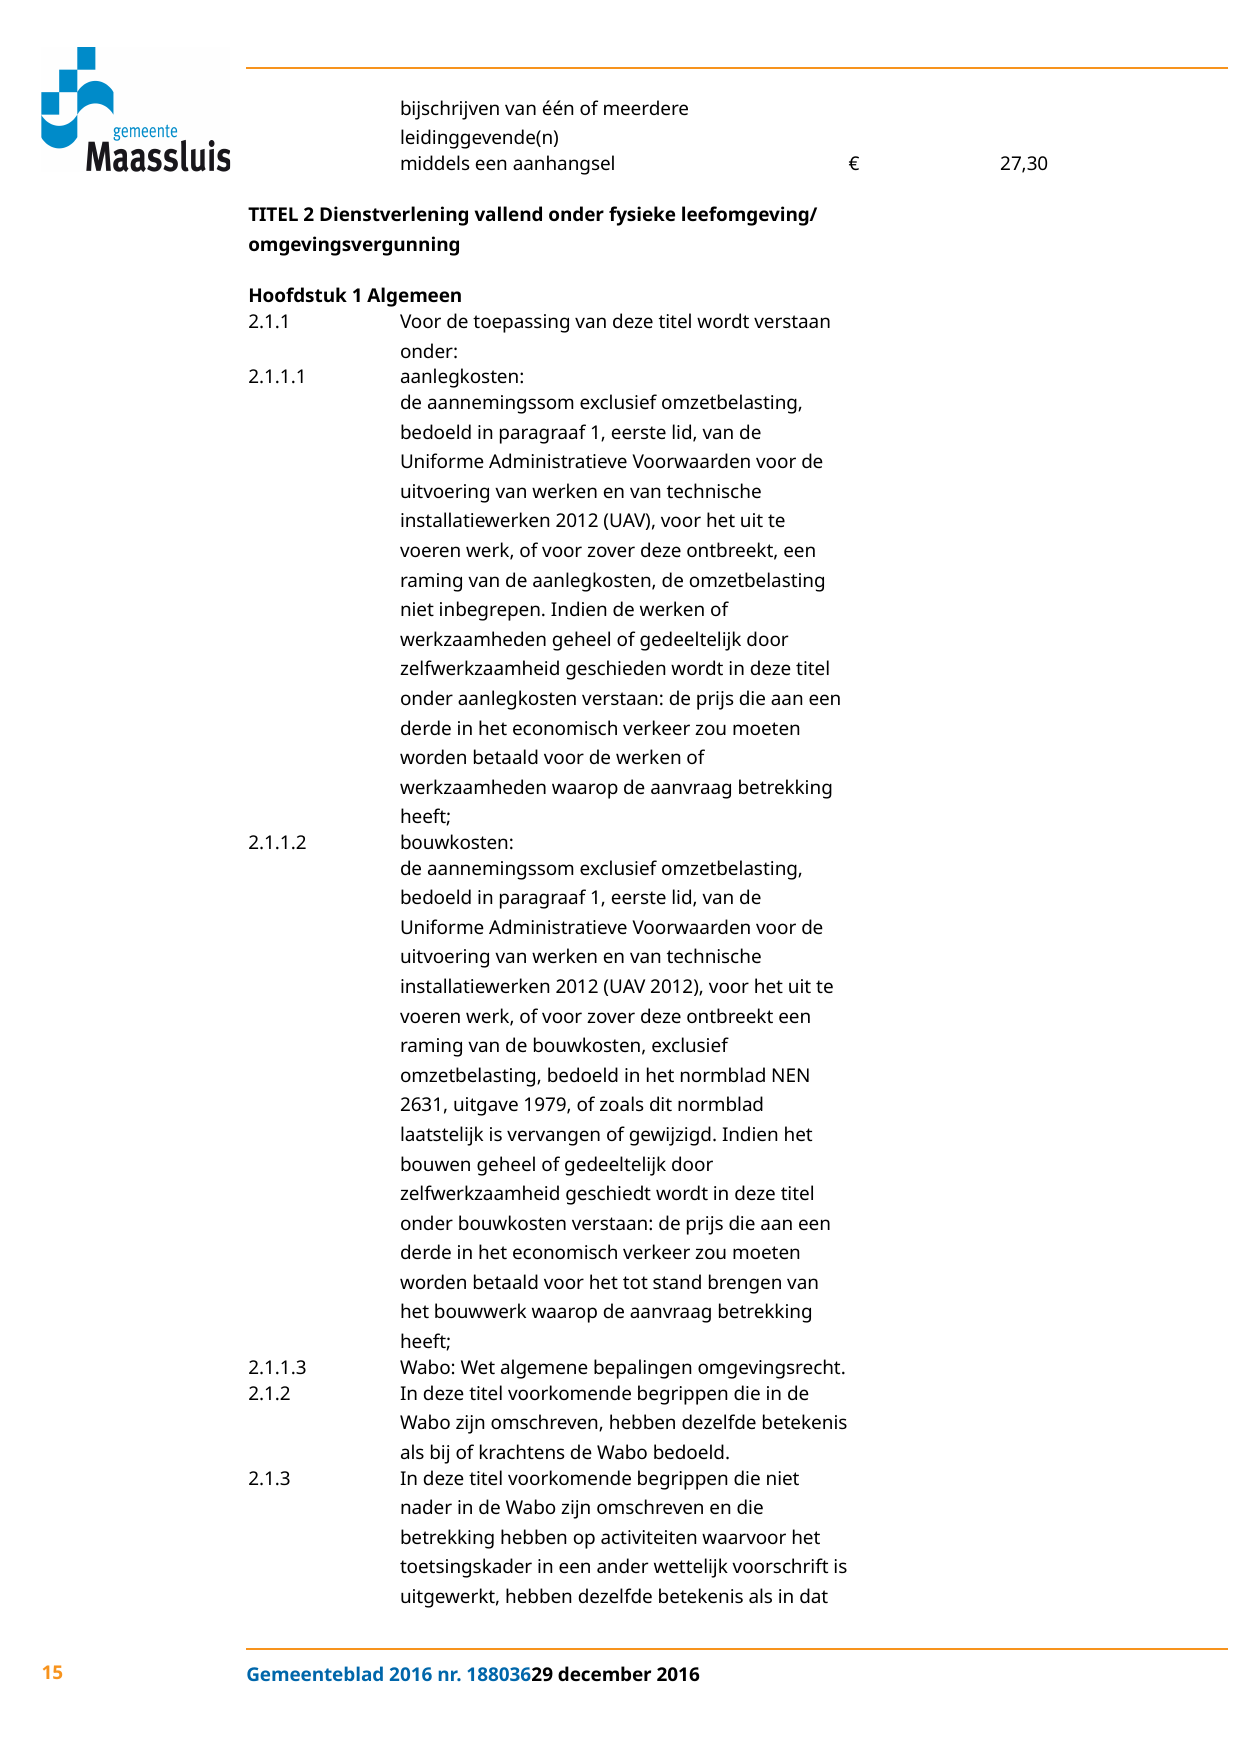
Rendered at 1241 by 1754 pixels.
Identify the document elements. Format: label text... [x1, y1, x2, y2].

table_cell [1000, 1354, 1152, 1380]
table_cell [248, 176, 400, 202]
table_cell [248, 150, 400, 176]
table_cell In deze titel voorkomende begrippen die in de Wabo zijn omschreven, hebben dezelfde betekenis als bij of krachtens de Wabo bedoeld. [400, 1380, 848, 1465]
table_cell [1000, 176, 1152, 202]
table_cell [1000, 283, 1152, 308]
table_cell [1000, 95, 1152, 150]
table_cell [248, 389, 400, 829]
table_cell € [848, 150, 1000, 176]
table_cell [848, 389, 1000, 829]
table_cell [1000, 1380, 1152, 1465]
table_cell [848, 308, 1000, 364]
table_cell [848, 257, 1000, 283]
table_cell middels een aanhangsel [400, 150, 848, 176]
table_cell Hoofdstuk 1 Algemeen [248, 283, 848, 308]
table_cell [1000, 308, 1152, 364]
table_cell [400, 176, 848, 202]
table_cell [248, 257, 400, 283]
table_cell [848, 829, 1000, 855]
table_cell [248, 95, 400, 150]
table_cell [1000, 829, 1152, 855]
table_cell 2.1.3 [248, 1465, 400, 1609]
table_cell bouwkosten: [400, 829, 848, 855]
table_cell [848, 1380, 1000, 1465]
table_cell [848, 176, 1000, 202]
table_cell 2.1.1 [248, 308, 400, 364]
table_cell 2.1.1.1 [248, 364, 400, 389]
table_cell [1000, 257, 1152, 283]
table_cell [1000, 1465, 1152, 1609]
picture [41, 47, 231, 172]
table_cell [1000, 364, 1152, 389]
table_cell 2.1.1.3 [248, 1354, 400, 1380]
table_cell 27,30 [1000, 150, 1152, 176]
table_cell [400, 257, 848, 283]
table_cell de aannemingssom exclusief omzetbelasting, bedoeld in paragraaf 1, eerste lid, van de Uniforme Administratieve Voorwaarden voor de uitvoering van werken en van technische installatiewerken 2012 (UAV), voor het uit te voeren werk, of voor zover deze ontbreekt, een raming van de aanlegkosten, de omzetbelasting niet inbegrepen. Indien de werken of werkzaamheden geheel of gedeeltelijk door zelfwerkzaamheid geschieden wordt in deze titel onder aanlegkosten verstaan: de prijs die aan een derde in het economisch verkeer zou moeten worden betaald voor de werken of werkzaamheden waarop de aanvraag betrekking heeft; [400, 389, 848, 829]
table_cell Wabo: Wet algemene bepalingen omgevingsrecht. [400, 1354, 848, 1380]
table_cell [1000, 202, 1152, 257]
table_cell [848, 855, 1000, 1354]
table_cell [848, 202, 1000, 257]
picture [41, 47, 77, 92]
table_cell [848, 95, 1000, 150]
table_cell [1000, 389, 1152, 829]
table_cell 2.1.2 [248, 1380, 400, 1465]
table_cell In deze titel voorkomende begrippen die niet nader in de Wabo zijn omschreven en die betrekking hebben op activiteiten waarvoor het toetsingskader in een ander wettelijk voorschrift is uitgewerkt, hebben dezelfde betekenis als in dat [400, 1465, 848, 1609]
table_cell 2.1.1.2 [248, 829, 400, 855]
table_cell [848, 364, 1000, 389]
table_cell Voor de toepassing van deze titel wordt verstaan onder: [400, 308, 848, 364]
table_cell [1000, 855, 1152, 1354]
table_cell bijschrijven van één of meerdere leidinggevende(n) [400, 95, 848, 150]
table_cell aanlegkosten: [400, 364, 848, 389]
table_cell [848, 283, 1000, 308]
table_cell [848, 1354, 1000, 1380]
table_cell de aannemingssom exclusief omzetbelasting, bedoeld in paragraaf 1, eerste lid, van de Uniforme Administratieve Voorwaarden voor de uitvoering van werken en van technische installatiewerken 2012 (UAV 2012), voor het uit te voeren werk, of voor zover deze ontbreekt een raming van de bouwkosten, exclusief omzetbelasting, bedoeld in het normblad NEN 2631, uitgave 1979, of zoals dit normblad laatstelijk is vervangen of gewijzigd. Indien het bouwen geheel of gedeeltelijk door zelfwerkzaamheid geschiedt wordt in deze titel onder bouwkosten verstaan: de prijs die aan een derde in het economisch verkeer zou moeten worden betaald voor het tot stand brengen van het bouwwerk waarop de aanvraag betrekking heeft; [400, 855, 848, 1354]
table_cell TITEL 2 Dienstverlening vallend onder fysieke leefomgeving/ omgevingsvergunning [248, 202, 848, 257]
table_cell [248, 855, 400, 1354]
table_cell [848, 1465, 1000, 1609]
